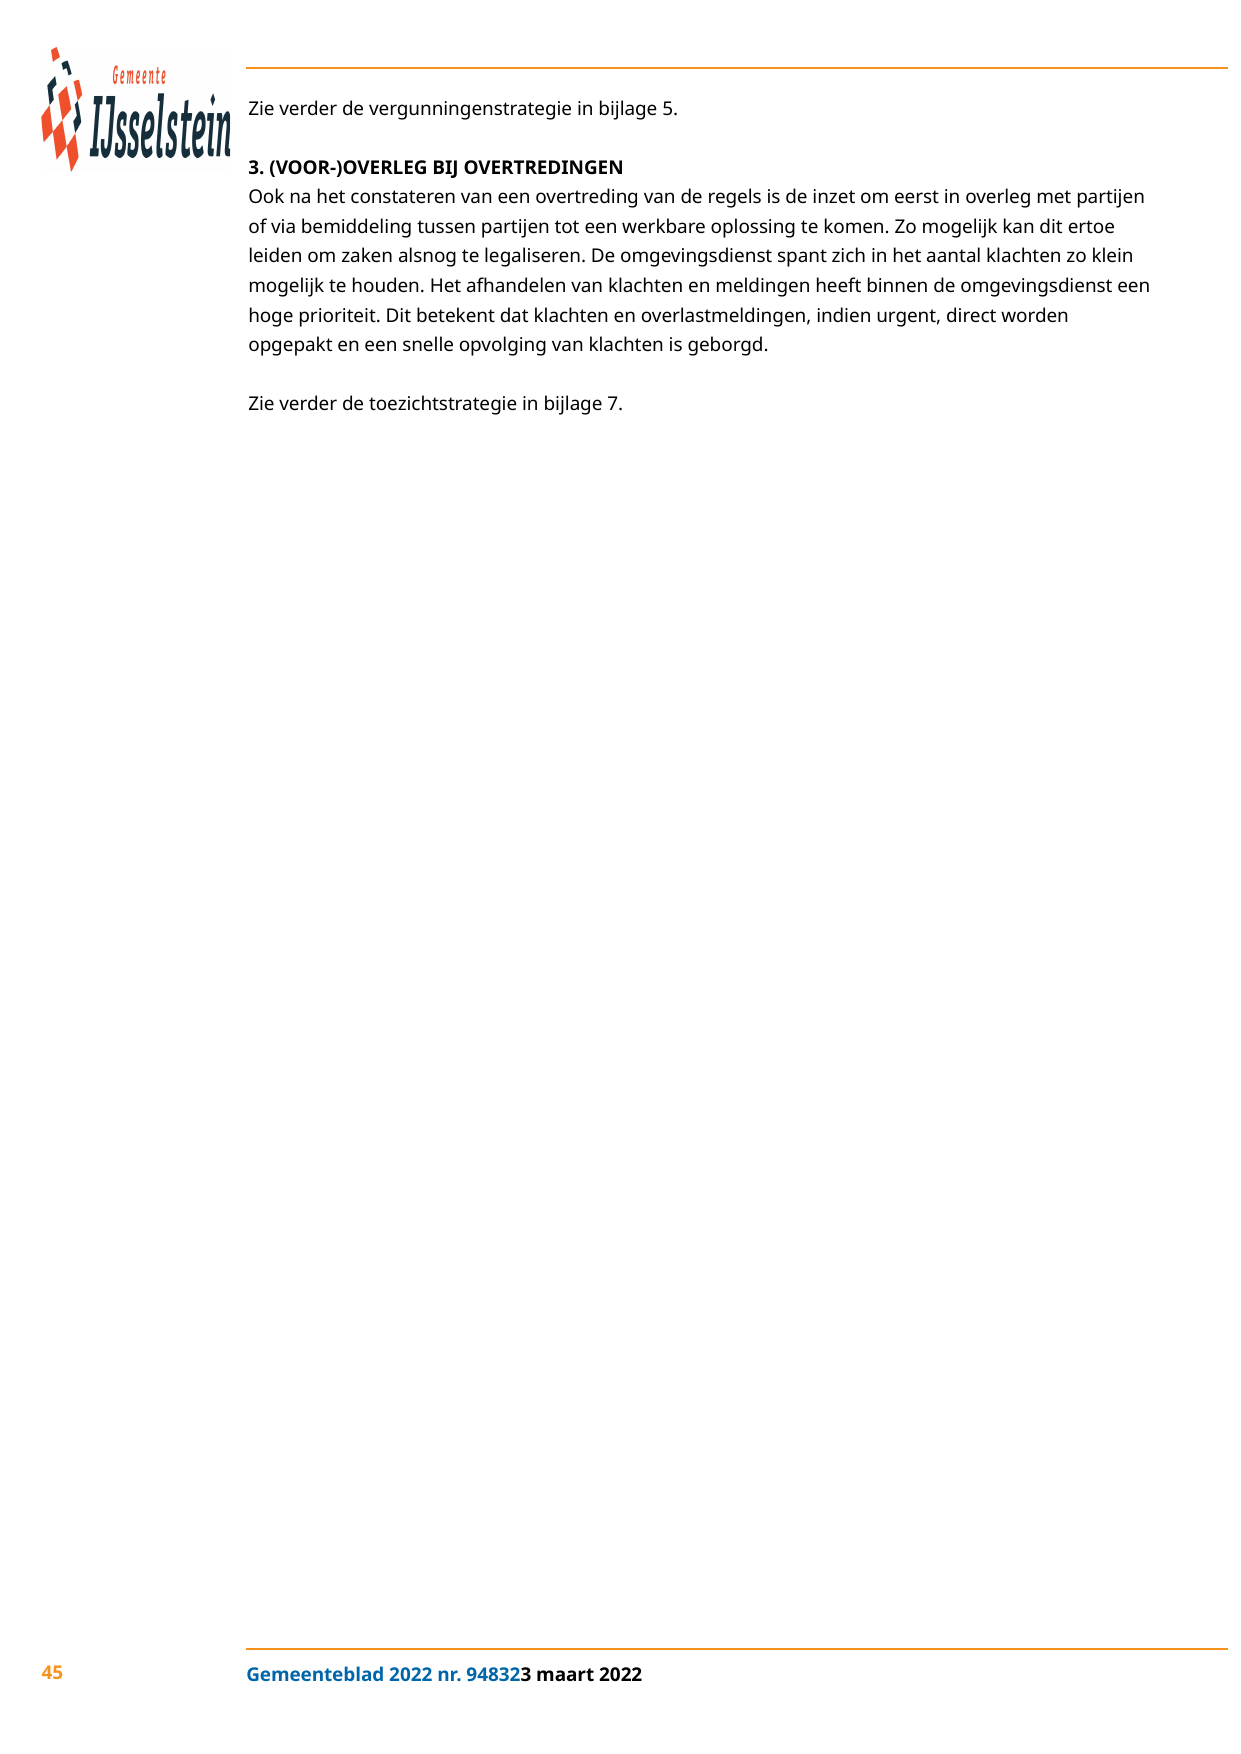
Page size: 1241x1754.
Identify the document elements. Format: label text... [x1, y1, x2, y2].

text Zie verder de vergunningenstrategie in bijlage 5. [248, 95, 1152, 121]
text Ook na het constateren van een overtreding van de regels is de inzet om eerst in overleg met partijen of via bemiddeling tussen partijen tot een werkbare oplossing te komen. Zo mogelijk kan dit ertoe leiden om zaken alsnog te legaliseren. De omgevingsdienst spant zich in het aantal klachten zo klein mogelijk te houden. Het afhandelen van klachten en meldingen heeft binnen de omgevingsdienst een hoge prioriteit. Dit betekent dat klachten en overlastmeldingen, indien urgent, direct worden opgepakt en een snelle opvolging van klachten is geborgd. [248, 183, 1152, 357]
text 3. (VOOR-)OVERLEG BIJ OVERTREDINGEN [248, 154, 1152, 180]
text Zie verder de toezichtstrategie in bijlage 7. [248, 391, 1152, 416]
picture [41, 47, 231, 172]
